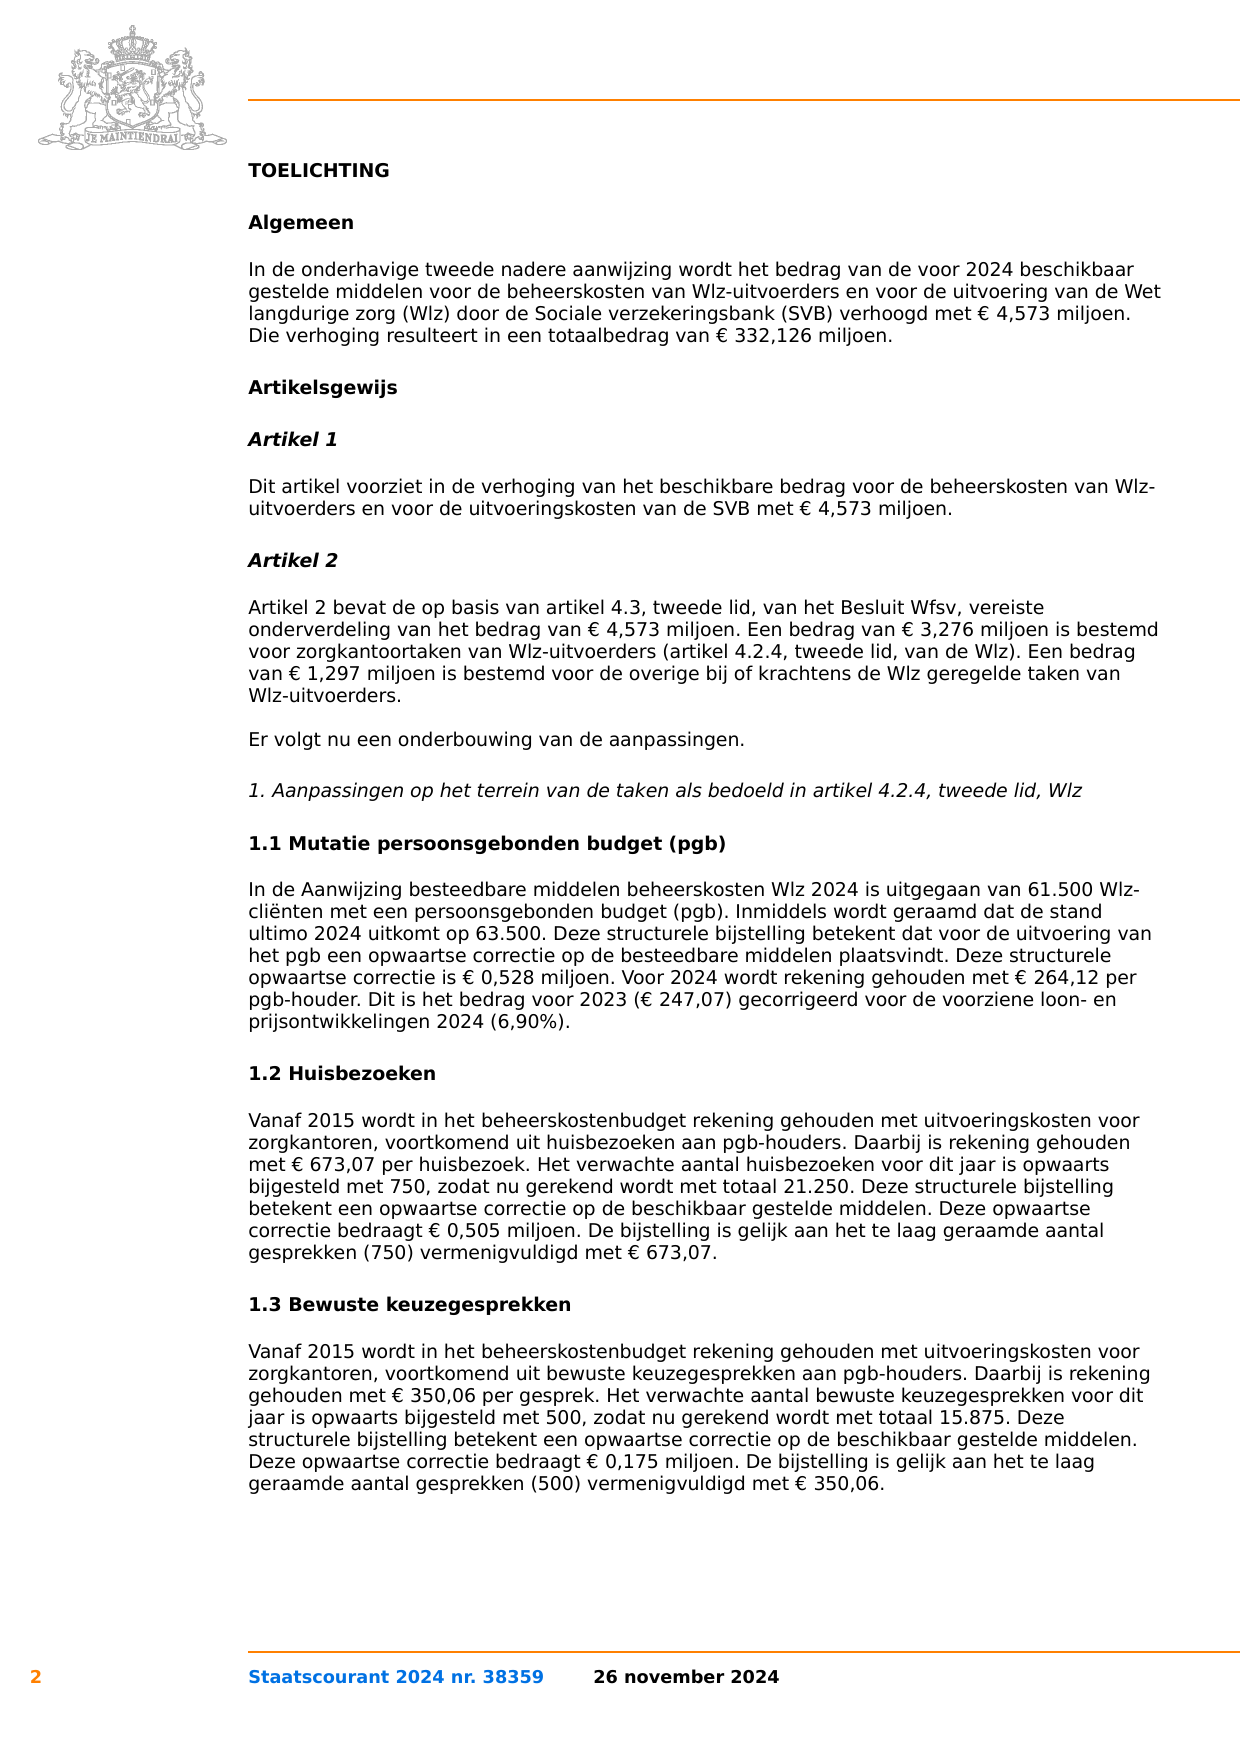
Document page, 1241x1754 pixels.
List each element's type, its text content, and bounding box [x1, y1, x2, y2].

text Vanaf 2015 wordt in het beheerskostenbudget rekening gehouden met uitvoeringskosten voor zorgkantoren, voortkomend uit huisbezoeken aan pgb-houders. Daarbij is rekening gehouden met € 673,07 per huisbezoek. Het verwachte aantal huisbezoeken voor dit jaar is opwaarts bijgesteld met 750, zodat nu gerekend wordt met totaal 21.250. Deze structurele bijstelling betekent een opwaartse correctie op de beschikbaar gestelde middelen. Deze opwaartse correctie bedraagt € 0,505 miljoen. De bijstelling is gelijk aan het te laag geraamde aantal gesprekken (750) vermenigvuldigd met € 673,07. [248, 1110, 1163, 1264]
text Dit artikel voorziet in de verhoging van het beschikbare bedrag voor de beheerskosten van Wlz-uitvoerders en voor de uitvoeringskosten van de SVB met € 4,573 miljoen. [248, 476, 1163, 520]
text Er volgt nu een onderbouwing van de aanpassingen. [248, 728, 1163, 750]
subtitle Algemeen [248, 212, 1163, 234]
subtitle Artikel 2 [248, 550, 1163, 572]
text In de Aanwijzing besteedbare middelen beheerskosten Wlz 2024 is uitgegaan van 61.500 Wlz-cliënten met een persoonsgebonden budget (pgb). Inmiddels wordt geraamd dat de stand ultimo 2024 uitkomt op 63.500. Deze structurele bijstelling betekent dat voor de uitvoering van het pgb een opwaartse correctie op de besteedbare middelen plaatsvindt. Deze structurele opwaartse correctie is € 0,528 miljoen. Voor 2024 wordt rekening gehouden met € 264,12 per pgb-houder. Dit is het bedrag voor 2023 (€ 247,07) gecorrigeerd voor de voorziene loon- en prijsontwikkelingen 2024 (6,90%). [248, 879, 1163, 1033]
text Artikel 2 bevat de op basis van artikel 4.3, tweede lid, van het Besluit Wfsv, vereiste onderverdeling van het bedrag van € 4,573 miljoen. Een bedrag van € 3,276 miljoen is bestemd voor zorgkantoortaken van Wlz-uitvoerders (artikel 4.2.4, tweede lid, van de Wlz). Een bedrag van € 1,297 miljoen is bestemd voor de overige bij of krachtens de Wlz geregelde taken van Wlz-uitvoerders. [248, 597, 1163, 707]
text In de onderhavige tweede nadere aanwijzing wordt het bedrag van de voor 2024 beschikbaar gestelde middelen voor de beheerskosten van Wlz-uitvoerders en voor de uitvoering van de Wet langdurige zorg (Wlz) door de Sociale verzekeringsbank (SVB) verhoogd met € 4,573 miljoen. Die verhoging resulteert in een totaalbedrag van € 332,126 miljoen. [248, 259, 1163, 347]
subtitle TOELICHTING [248, 160, 1163, 182]
subtitle 1.1 Mutatie persoonsgebonden budget (pgb) [248, 832, 1163, 854]
picture [38, 25, 227, 150]
subtitle Artikel 1 [248, 429, 1163, 451]
subtitle 1. Aanpassingen op het terrein van de taken als bedoeld in artikel 4.2.4, tweede lid, Wlz [248, 780, 1163, 802]
subtitle 1.2 Huisbezoeken [248, 1063, 1163, 1085]
subtitle Artikelsgewijs [248, 377, 1163, 399]
subtitle 1.3 Bewuste keuzegesprekken [248, 1294, 1163, 1316]
text Vanaf 2015 wordt in het beheerskostenbudget rekening gehouden met uitvoeringskosten voor zorgkantoren, voortkomend uit bewuste keuzegesprekken aan pgb-houders. Daarbij is rekening gehouden met € 350,06 per gesprek. Het verwachte aantal bewuste keuzegesprekken voor dit jaar is opwaarts bijgesteld met 500, zodat nu gerekend wordt met totaal 15.875. Deze structurele bijstelling betekent een opwaartse correctie op de beschikbaar gestelde middelen. Deze opwaartse correctie bedraagt € 0,175 miljoen. De bijstelling is gelijk aan het te laag geraamde aantal gesprekken (500) vermenigvuldigd met € 350,06. [248, 1341, 1163, 1495]
